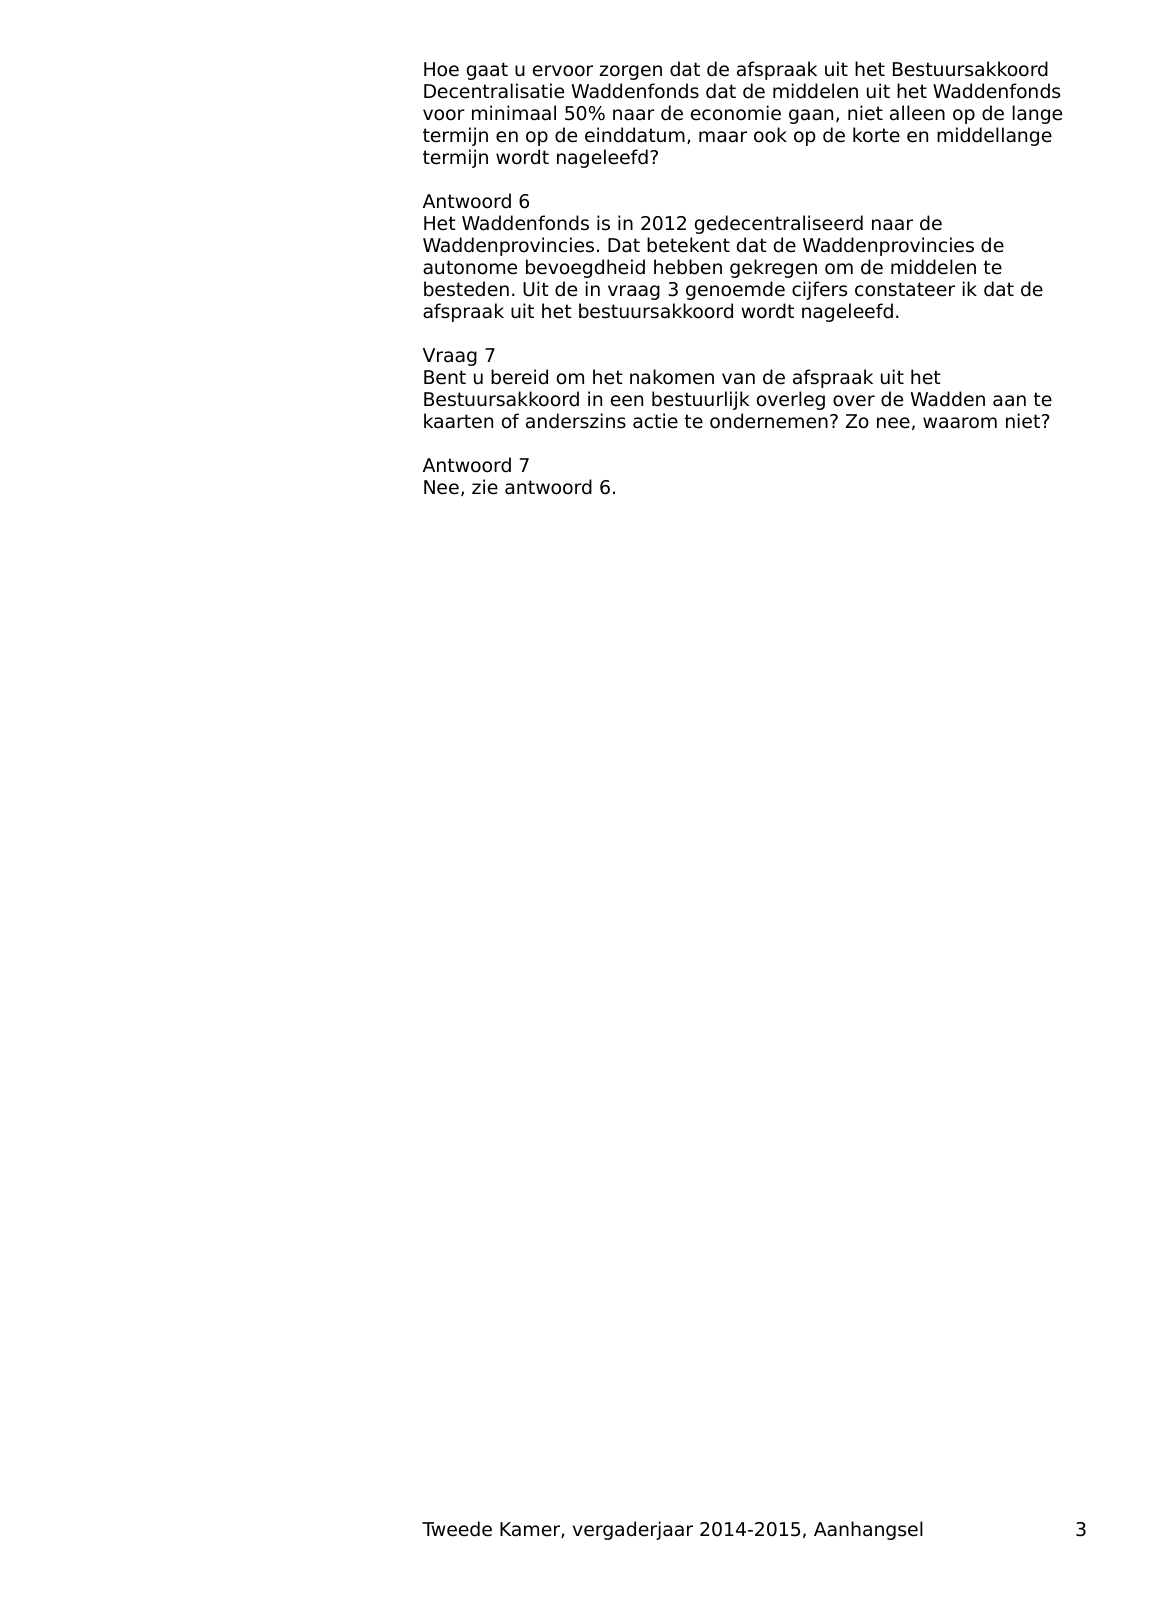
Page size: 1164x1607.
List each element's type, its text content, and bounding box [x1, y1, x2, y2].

text Vraag 7 [422, 345, 1087, 367]
text Bent u bereid om het nakomen van de afspraak uit het Bestuursakkoord in een bestuurlijk overleg over de Wadden aan te kaarten of anderszins actie te ondernemen? Zo nee, waarom niet? [422, 367, 1087, 433]
text Antwoord 6 [422, 191, 1087, 213]
text Antwoord 7 [422, 455, 1087, 477]
text Het Waddenfonds is in 2012 gedecentraliseerd naar de Waddenprovincies. Dat betekent dat de Waddenprovincies de autonome bevoegdheid hebben gekregen om de middelen te besteden. Uit de in vraag 3 genoemde cijfers constateer ik dat de afspraak uit het bestuursakkoord wordt nageleefd. [422, 213, 1087, 323]
text Nee, zie antwoord 6. [422, 477, 1087, 499]
text Hoe gaat u ervoor zorgen dat de afspraak uit het Bestuursakkoord Decentralisatie Waddenfonds dat de middelen uit het Waddenfonds voor minimaal 50% naar de economie gaan, niet alleen op de lange termijn en op de einddatum, maar ook op de korte en middellange termijn wordt nageleefd? [422, 59, 1087, 169]
